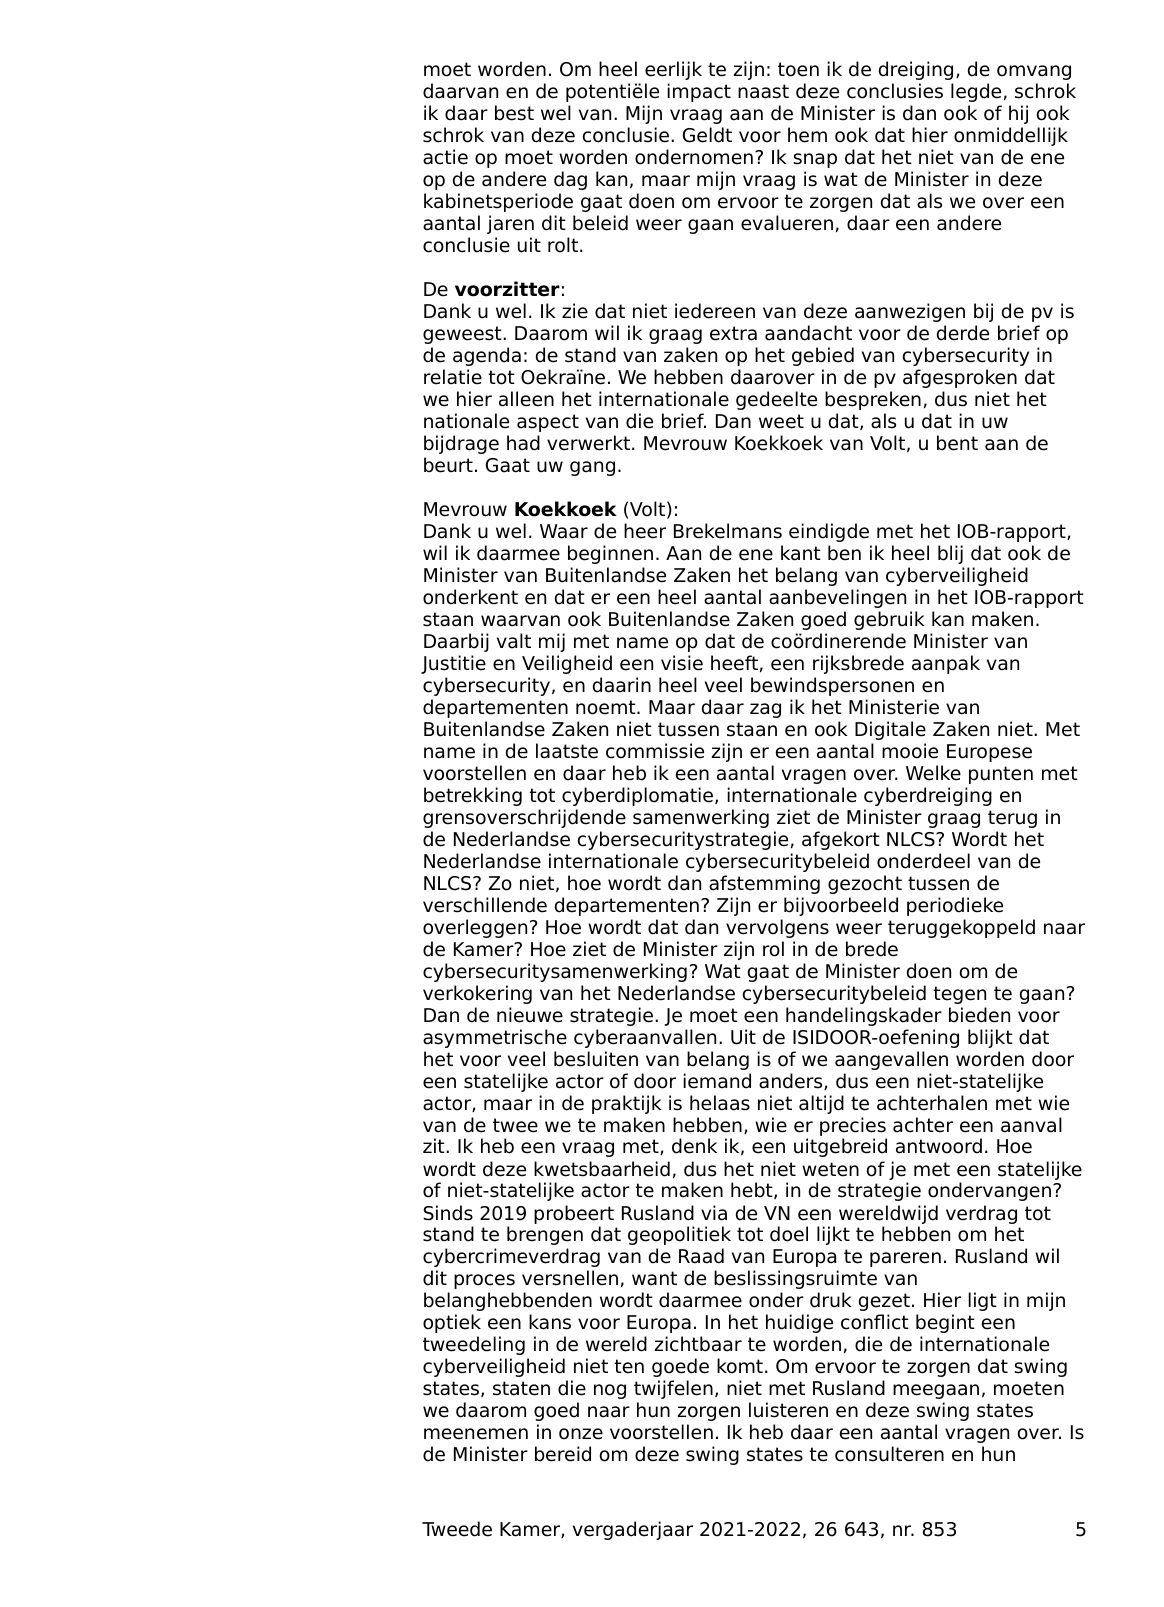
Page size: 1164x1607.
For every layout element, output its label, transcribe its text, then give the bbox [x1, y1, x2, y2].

text moet worden. Om heel eerlijk te zijn: toen ik de dreiging, de omvang daarvan en de potentiële impact naast deze conclusies legde, schrok ik daar best wel van. Mijn vraag aan de Minister is dan ook of hij ook schrok van deze conclusie. Geldt voor hem ook dat hier onmiddellijk actie op moet worden ondernomen? Ik snap dat het niet van de ene op de andere dag kan, maar mijn vraag is wat de Minister in deze kabinetsperiode gaat doen om ervoor te zorgen dat als we over een aantal jaren dit beleid weer gaan evalueren, daar een andere conclusie uit rolt. [422, 59, 1087, 257]
text Sinds 2019 probeert Rusland via de VN een wereldwijd verdrag tot stand te brengen dat geopolitiek tot doel lijkt te hebben om het cybercrimeverdrag van de Raad van Europa te pareren. Rusland wil dit proces versnellen, want de beslissingsruimte van belanghebbenden wordt daarmee onder druk gezet. Hier ligt in mijn optiek een kans voor Europa. In het huidige conflict begint een tweedeling in de wereld zichtbaar te worden, die de internationale cyberveiligheid niet ten goede komt. Om ervoor te zorgen dat swing states, staten die nog twijfelen, niet met Rusland meegaan, moeten we daarom goed naar hun zorgen luisteren en deze swing states meenemen in onze voorstellen. Ik heb daar een aantal vragen over. Is de Minister bereid om deze swing states te consulteren en hun [422, 1202, 1087, 1466]
text Dank u wel. Waar de heer Brekelmans eindigde met het IOB-rapport, wil ik daarmee beginnen. Aan de ene kant ben ik heel blij dat ook de Minister van Buitenlandse Zaken het belang van cyberveiligheid onderkent en dat er een heel aantal aanbevelingen in het IOB-rapport staan waarvan ook Buitenlandse Zaken goed gebruik kan maken. Daarbij valt mij met name op dat de coördinerende Minister van Justitie en Veiligheid een visie heeft, een rijksbrede aanpak van cybersecurity, en daarin heel veel bewindspersonen en departementen noemt. Maar daar zag ik het Ministerie van Buitenlandse Zaken niet tussen staan en ook Digitale Zaken niet. Met name in de laatste commissie zijn er een aantal mooie Europese voorstellen en daar heb ik een aantal vragen over. Welke punten met betrekking tot cyberdiplomatie, internationale cyberdreiging en grensoverschrijdende samenwerking ziet de Minister graag terug in de Nederlandse cybersecuritystrategie, afgekort NLCS? Wordt het Nederlandse internationale cybersecuritybeleid onderdeel van de NLCS? Zo niet, hoe wordt dan afstemming gezocht tussen de verschillende departementen? Zijn er bijvoorbeeld periodieke overleggen? Hoe wordt dat dan vervolgens weer teruggekoppeld naar de Kamer? Hoe ziet de Minister zijn rol in de brede cybersecuritysamenwerking? Wat gaat de Minister doen om de verkokering van het Nederlandse cybersecuritybeleid tegen te gaan? [422, 521, 1087, 1004]
text De voorzitter: [422, 279, 1087, 301]
text Mevrouw Koekkoek (Volt): [422, 499, 1087, 521]
text Dan de nieuwe strategie. Je moet een handelingskader bieden voor asymmetrische cyberaanvallen. Uit de ISIDOOR-oefening blijkt dat het voor veel besluiten van belang is of we aangevallen worden door een statelijke actor of door iemand anders, dus een niet-statelijke actor, maar in de praktijk is helaas niet altijd te achterhalen met wie van de twee we te maken hebben, wie er precies achter een aanval zit. Ik heb een vraag met, denk ik, een uitgebreid antwoord. Hoe wordt deze kwetsbaarheid, dus het niet weten of je met een statelijke of niet-statelijke actor te maken hebt, in de strategie ondervangen? [422, 1004, 1087, 1202]
text Dank u wel. Ik zie dat niet iedereen van deze aanwezigen bij de pv is geweest. Daarom wil ik graag extra aandacht voor de derde brief op de agenda: de stand van zaken op het gebied van cybersecurity in relatie tot Oekraïne. We hebben daarover in de pv afgesproken dat we hier alleen het internationale gedeelte bespreken, dus niet het nationale aspect van die brief. Dan weet u dat, als u dat in uw bijdrage had verwerkt. Mevrouw Koekkoek van Volt, u bent aan de beurt. Gaat uw gang. [422, 301, 1087, 477]
